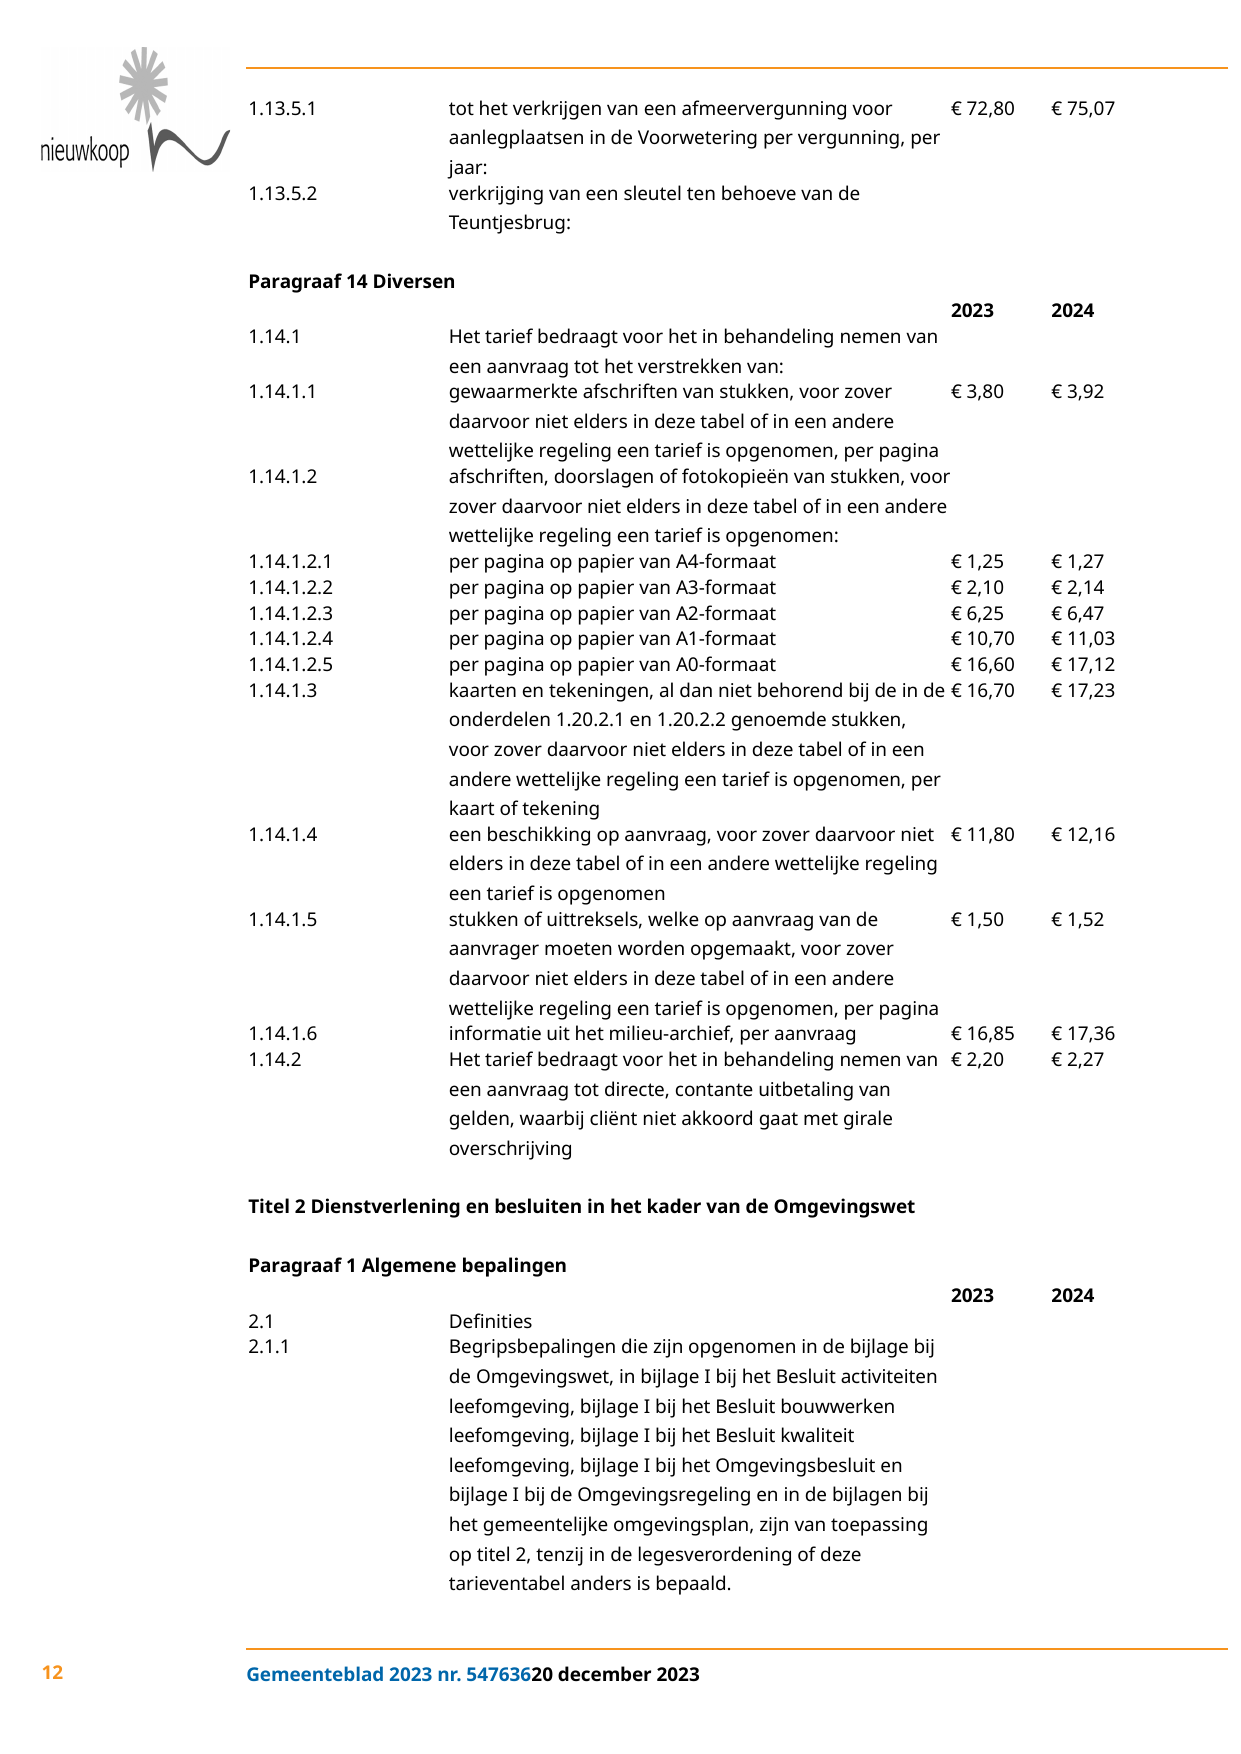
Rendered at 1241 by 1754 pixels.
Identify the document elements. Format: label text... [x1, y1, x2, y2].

table_cell 1.14.1.6 [248, 1020, 449, 1046]
table_cell € 2,14 [1051, 574, 1152, 600]
table_cell 2.1.1 [248, 1334, 449, 1596]
table_cell € 11,80 [951, 821, 1051, 906]
table_cell Begripsbepalingen die zijn opgenomen in de bijlage bij de Omgevingswet, in bijlage I bij het Besluit activiteiten leefomgeving, bijlage I bij het Besluit bouwwerken leefomgeving, bijlage I bij het Besluit kwaliteit leefomgeving, bijlage I bij het Omgevingsbesluit en bijlage I bij de Omgevingsregeling en in de bijlagen bij het gemeentelijke omgevingsplan, zijn van toepassing op titel 2, tenzij in de legesverordening of deze tarieventabel anders is bepaald. [449, 1334, 951, 1596]
table_cell [1051, 1308, 1152, 1334]
table_header 2023 [951, 1282, 1051, 1308]
table_cell € 3,92 [1051, 379, 1152, 463]
table_header 2023 [951, 298, 1051, 323]
table_cell € 1,52 [1051, 906, 1152, 1020]
table_cell € 2,20 [951, 1046, 1051, 1161]
table_cell 1.13.5.1 [248, 95, 449, 180]
table_cell 1.14.1.2.2 [248, 574, 449, 600]
table_cell Het tarief bedraagt voor het in behandeling nemen van een aanvraag tot het verstrekken van: [449, 323, 951, 378]
table_cell 1.14.1.1 [248, 379, 449, 463]
table_cell € 3,80 [951, 379, 1051, 463]
table_cell € 6,47 [1051, 600, 1152, 626]
table_cell 1.14.1.2 [248, 464, 449, 548]
table_cell 1.14.1.2.5 [248, 651, 449, 677]
table_cell 1.14.1.3 [248, 677, 449, 821]
table_cell verkrijging van een sleutel ten behoeve van de Teuntjesbrug: [449, 180, 951, 235]
table_cell € 16,60 [951, 651, 1051, 677]
table_cell [951, 1308, 1051, 1334]
text Paragraaf 1 Algemene bepalingen [248, 1253, 1152, 1278]
table_cell een beschikking op aanvraag, voor zover daarvoor niet elders in deze tabel of in een andere wettelijke regeling een tarief is opgenomen [449, 821, 951, 906]
table_cell per pagina op papier van A4-formaat [449, 548, 951, 574]
table_cell 1.14.1.2.3 [248, 600, 449, 626]
table_cell 1.13.5.2 [248, 180, 449, 235]
table_cell [951, 464, 1051, 548]
table_header 2024 [1051, 298, 1152, 323]
table_cell [1051, 323, 1152, 378]
table_cell € 17,36 [1051, 1020, 1152, 1046]
table_cell € 17,12 [1051, 651, 1152, 677]
table_cell gewaarmerkte afschriften van stukken, voor zover daarvoor niet elders in deze tabel of in een andere wettelijke regeling een tarief is opgenomen, per pagina [449, 379, 951, 463]
table_cell € 2,10 [951, 574, 1051, 600]
table_cell 1.14.1.2.4 [248, 626, 449, 651]
table_cell € 10,70 [951, 626, 1051, 651]
table_cell € 2,27 [1051, 1046, 1152, 1161]
table_cell € 17,23 [1051, 677, 1152, 821]
table_cell informatie uit het milieu-archief, per aanvraag [449, 1020, 951, 1046]
table_cell € 1,27 [1051, 548, 1152, 574]
text Paragraaf 14 Diversen [248, 268, 1152, 293]
table_cell [1051, 180, 1152, 235]
table_cell € 1,50 [951, 906, 1051, 1020]
table_cell per pagina op papier van A0-formaat [449, 651, 951, 677]
table_cell per pagina op papier van A2-formaat [449, 600, 951, 626]
table_cell 1.14.1.4 [248, 821, 449, 906]
table_cell kaarten en tekeningen, al dan niet behorend bij de in de onderdelen 1.20.2.1 en 1.20.2.2 genoemde stukken, voor zover daarvoor niet elders in deze tabel of in een andere wettelijke regeling een tarief is opgenomen, per kaart of tekening [449, 677, 951, 821]
table_cell stukken of uittreksels, welke op aanvraag van de aanvrager moeten worden opgemaakt, voor zover daarvoor niet elders in deze tabel of in een andere wettelijke regeling een tarief is opgenomen, per pagina [449, 906, 951, 1020]
table_cell € 12,16 [1051, 821, 1152, 906]
table_cell Definities [449, 1308, 951, 1334]
table_cell € 6,25 [951, 600, 1051, 626]
table_cell afschriften, doorslagen of fotokopieën van stukken, voor zover daarvoor niet elders in deze tabel of in een andere wettelijke regeling een tarief is opgenomen: [449, 464, 951, 548]
table_cell € 75,07 [1051, 95, 1152, 180]
table_cell Het tarief bedraagt voor het in behandeling nemen van een aanvraag tot directe, contante uitbetaling van gelden, waarbij cliënt niet akkoord gaat met girale overschrijving [449, 1046, 951, 1161]
table_cell € 16,70 [951, 677, 1051, 821]
table_header [449, 1282, 951, 1308]
table_cell € 1,25 [951, 548, 1051, 574]
table_cell 2.1 [248, 1308, 449, 1334]
table_header [248, 1282, 449, 1308]
picture [41, 47, 231, 172]
table_header [449, 298, 951, 323]
table_cell [951, 323, 1051, 378]
table_header [248, 298, 449, 323]
table_cell [1051, 1334, 1152, 1596]
table_cell 1.14.1.2.1 [248, 548, 449, 574]
text Titel 2 Dienstverlening en besluiten in het kader van de Omgevingswet [248, 1193, 1152, 1219]
table_cell tot het verkrijgen van een afmeervergunning voor aanlegplaatsen in de Voorwetering per vergunning, per jaar: [449, 95, 951, 180]
table_cell 1.14.2 [248, 1046, 449, 1161]
table_header 2024 [1051, 1282, 1152, 1308]
table_cell € 72,80 [951, 95, 1051, 180]
table_cell per pagina op papier van A1-formaat [449, 626, 951, 651]
table_cell per pagina op papier van A3-formaat [449, 574, 951, 600]
table_cell € 16,85 [951, 1020, 1051, 1046]
table_cell € 11,03 [1051, 626, 1152, 651]
table_cell 1.14.1.5 [248, 906, 449, 1020]
table_cell [1051, 464, 1152, 548]
table_cell [951, 1334, 1051, 1596]
table_cell [951, 180, 1051, 235]
table_cell 1.14.1 [248, 323, 449, 378]
